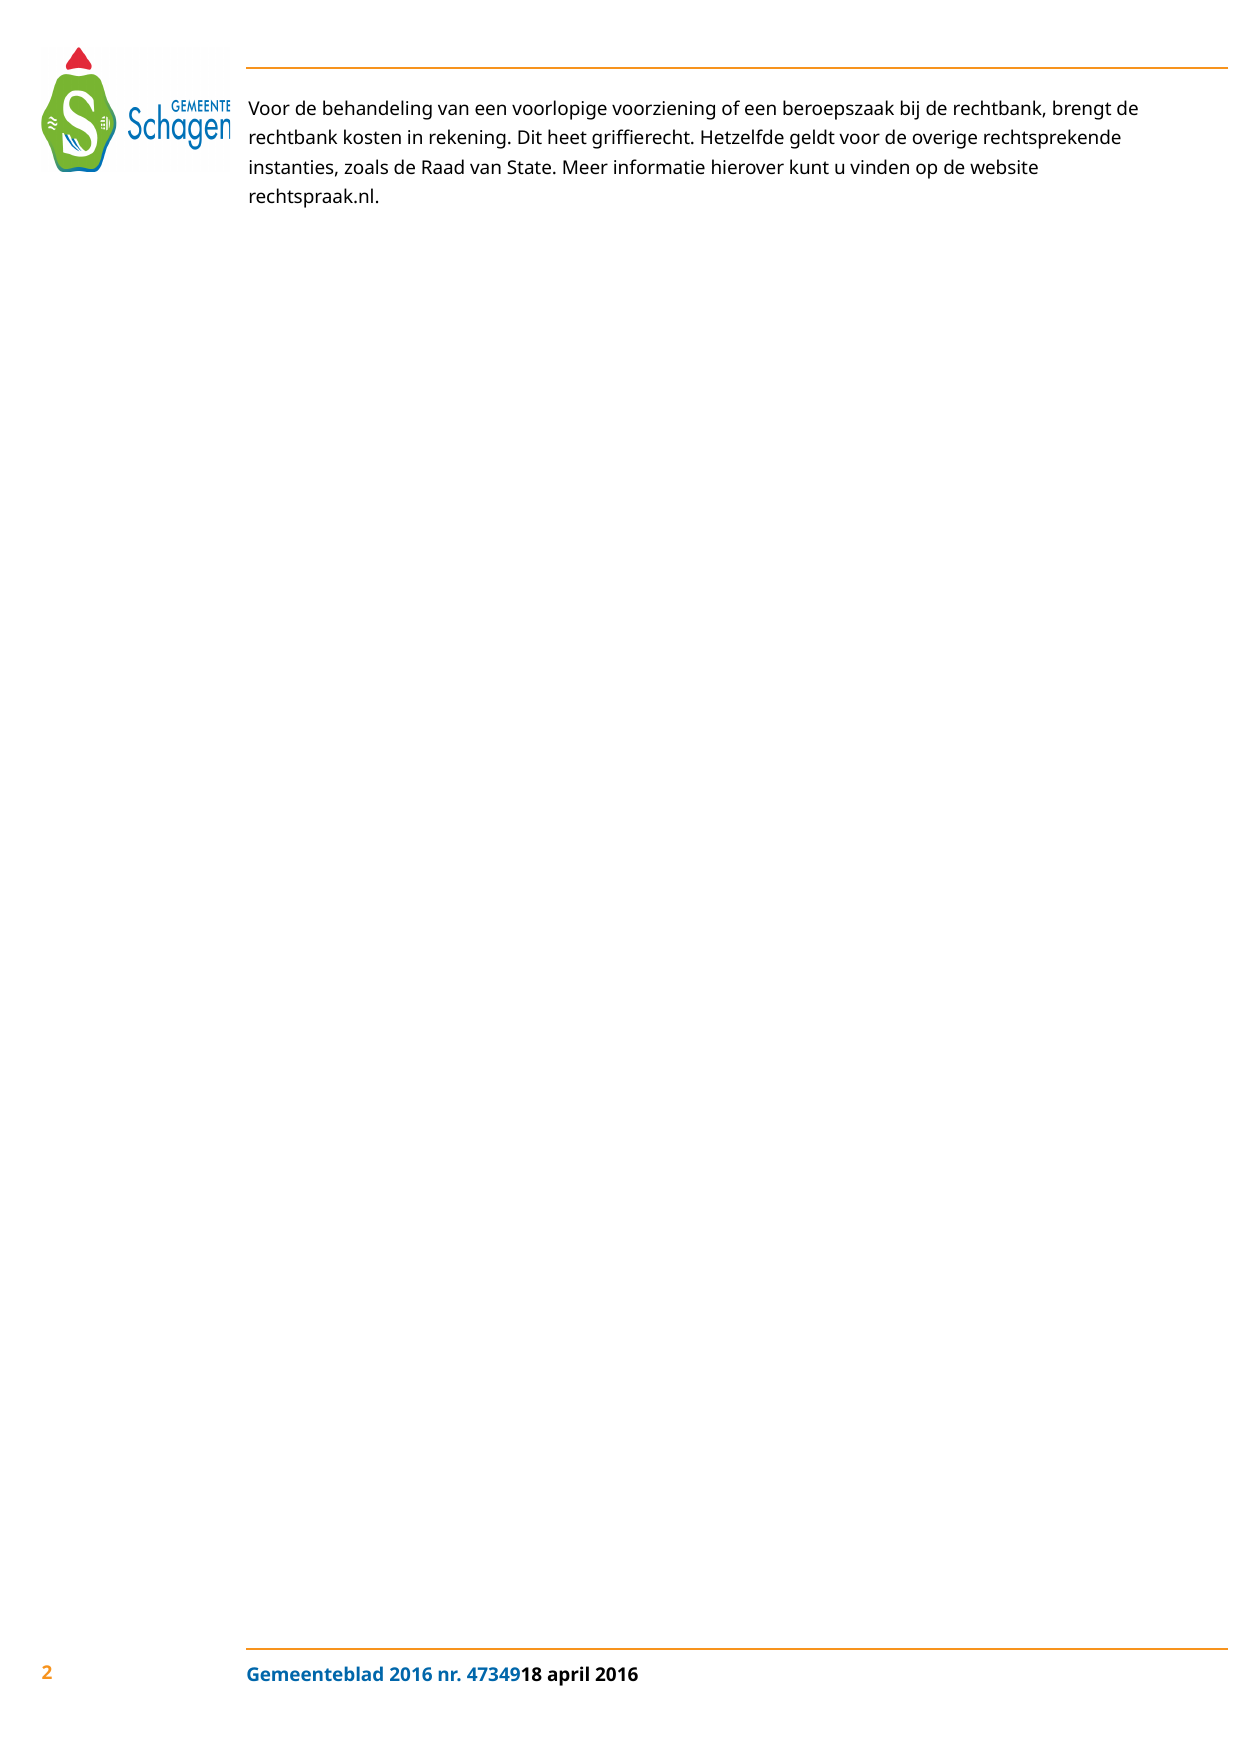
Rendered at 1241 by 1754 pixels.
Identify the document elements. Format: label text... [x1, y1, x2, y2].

picture [41, 47, 231, 172]
text Voor de behandeling van een voorlopige voorziening of een beroepszaak bij de rechtbank, brengt de rechtbank kosten in rekening. Dit heet griffierecht. Hetzelfde geldt voor de overige rechtsprekende instanties, zoals de Raad van State. Meer informatie hierover kunt u vinden op de website rechtspraak.nl. [248, 95, 1152, 209]
